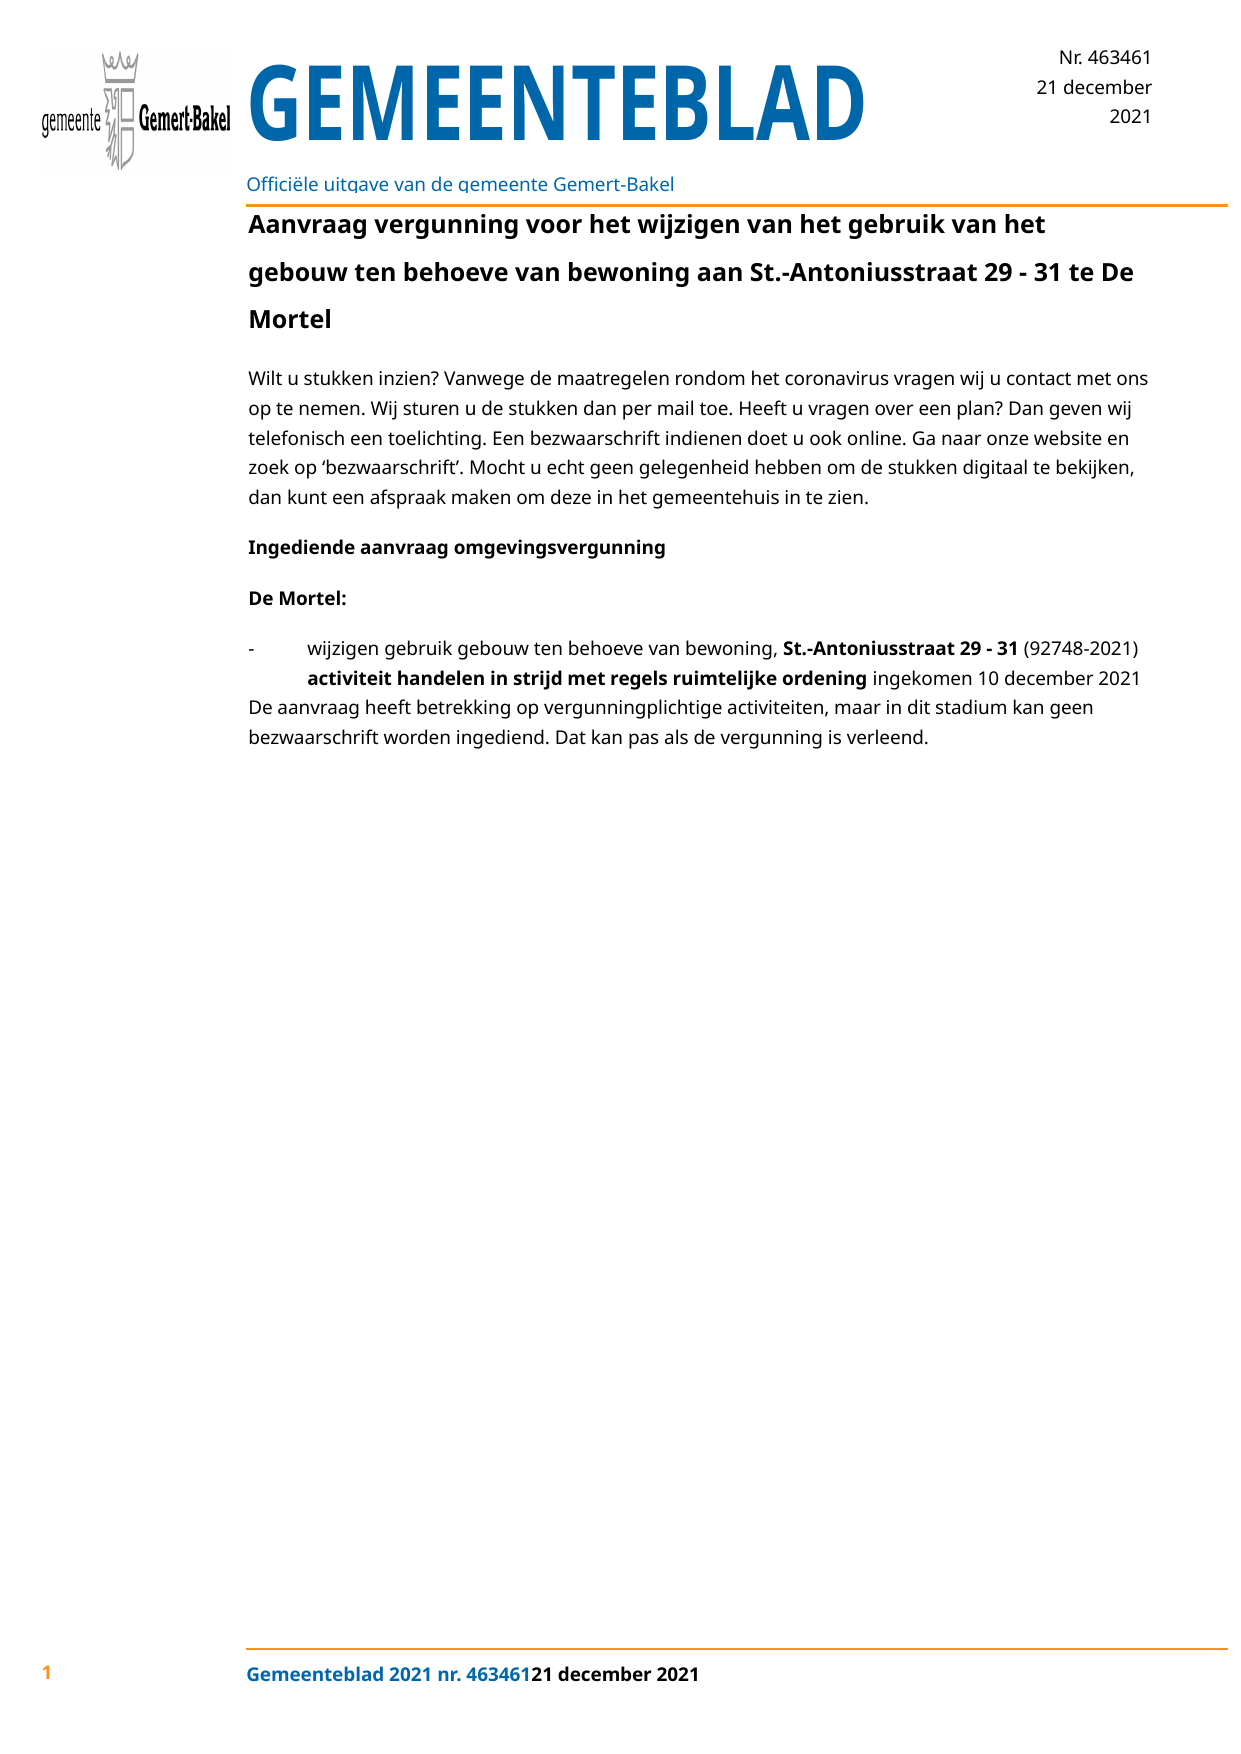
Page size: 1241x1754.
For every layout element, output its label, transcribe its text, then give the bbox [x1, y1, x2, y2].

list wijzigen gebruik gebouw ten behoeve van bewoning, St.-Antoniusstraat 29 - 31 (92748-2021) activiteit handelen in strijd met regels ruimtelijke ordening ingekomen 10 december 2021 [248, 635, 1152, 690]
text Ingediende aanvraag omgevingsvergunning [248, 534, 1152, 560]
text Aanvraag vergunning voor het wijzigen van het gebruik van het gebouw ten behoeve van bewoning aan St.-Antoniusstraat 29 - 31 te De Mortel [248, 207, 1152, 336]
text Wilt u stukken inzien? Vanwege de maatregelen rondom het coronavirus vragen wij u contact met ons op te nemen. Wij sturen u de stukken dan per mail toe. Heeft u vragen over een plan? Dan geven wij telefonisch een toelichting. Een bezwaarschrift indienen doet u ook online. Ga naar onze website en zoek op ‘bezwaarschrift’. Mocht u echt geen gelegenheid hebben om de stukken digitaal te bekijken, dan kunt een afspraak maken om deze in het gemeentehuis in te zien. [248, 366, 1152, 509]
picture [41, 47, 231, 172]
text De aanvraag heeft betrekking op vergunningplichtige activiteiten, maar in dit stadium kan geen bezwaarschrift worden ingediend. Dat kan pas als de vergunning is verleend. [248, 694, 1152, 749]
text De Mortel: [248, 585, 1152, 610]
